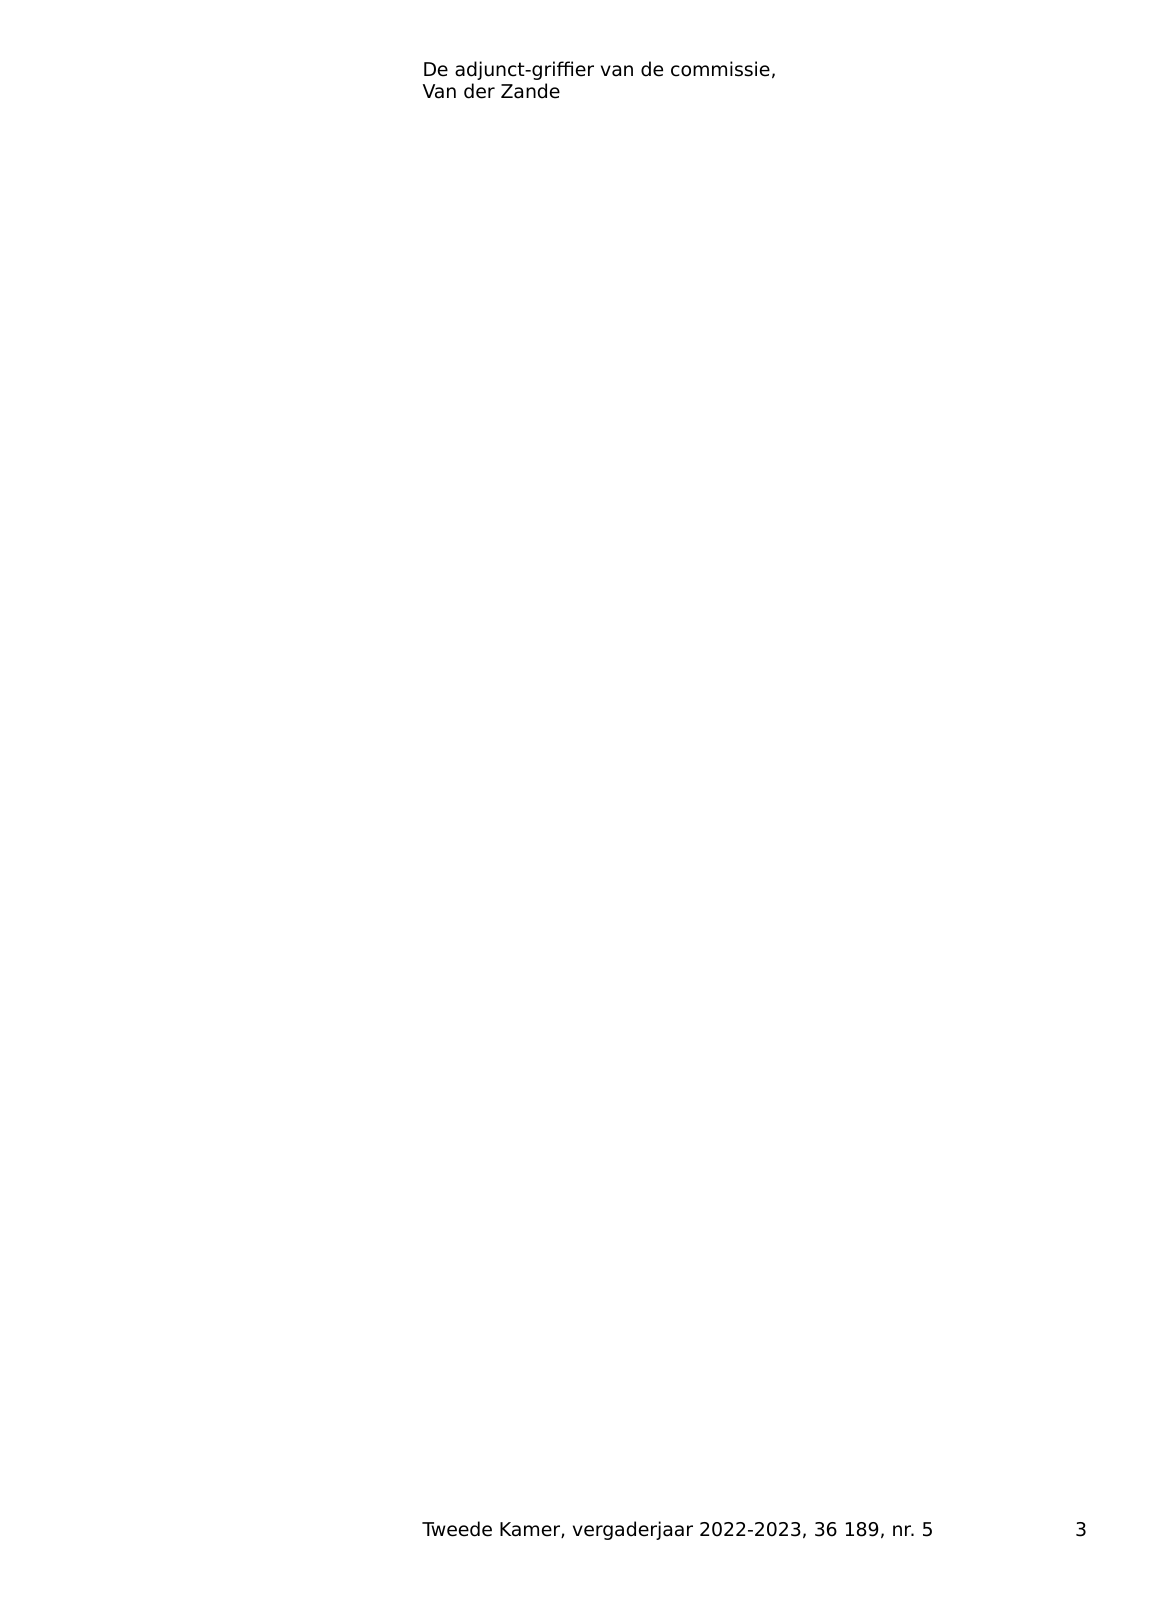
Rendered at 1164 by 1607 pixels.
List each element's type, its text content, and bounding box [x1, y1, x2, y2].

text De adjunct-griffier van de commissie, Van der Zande [422, 59, 1087, 103]
